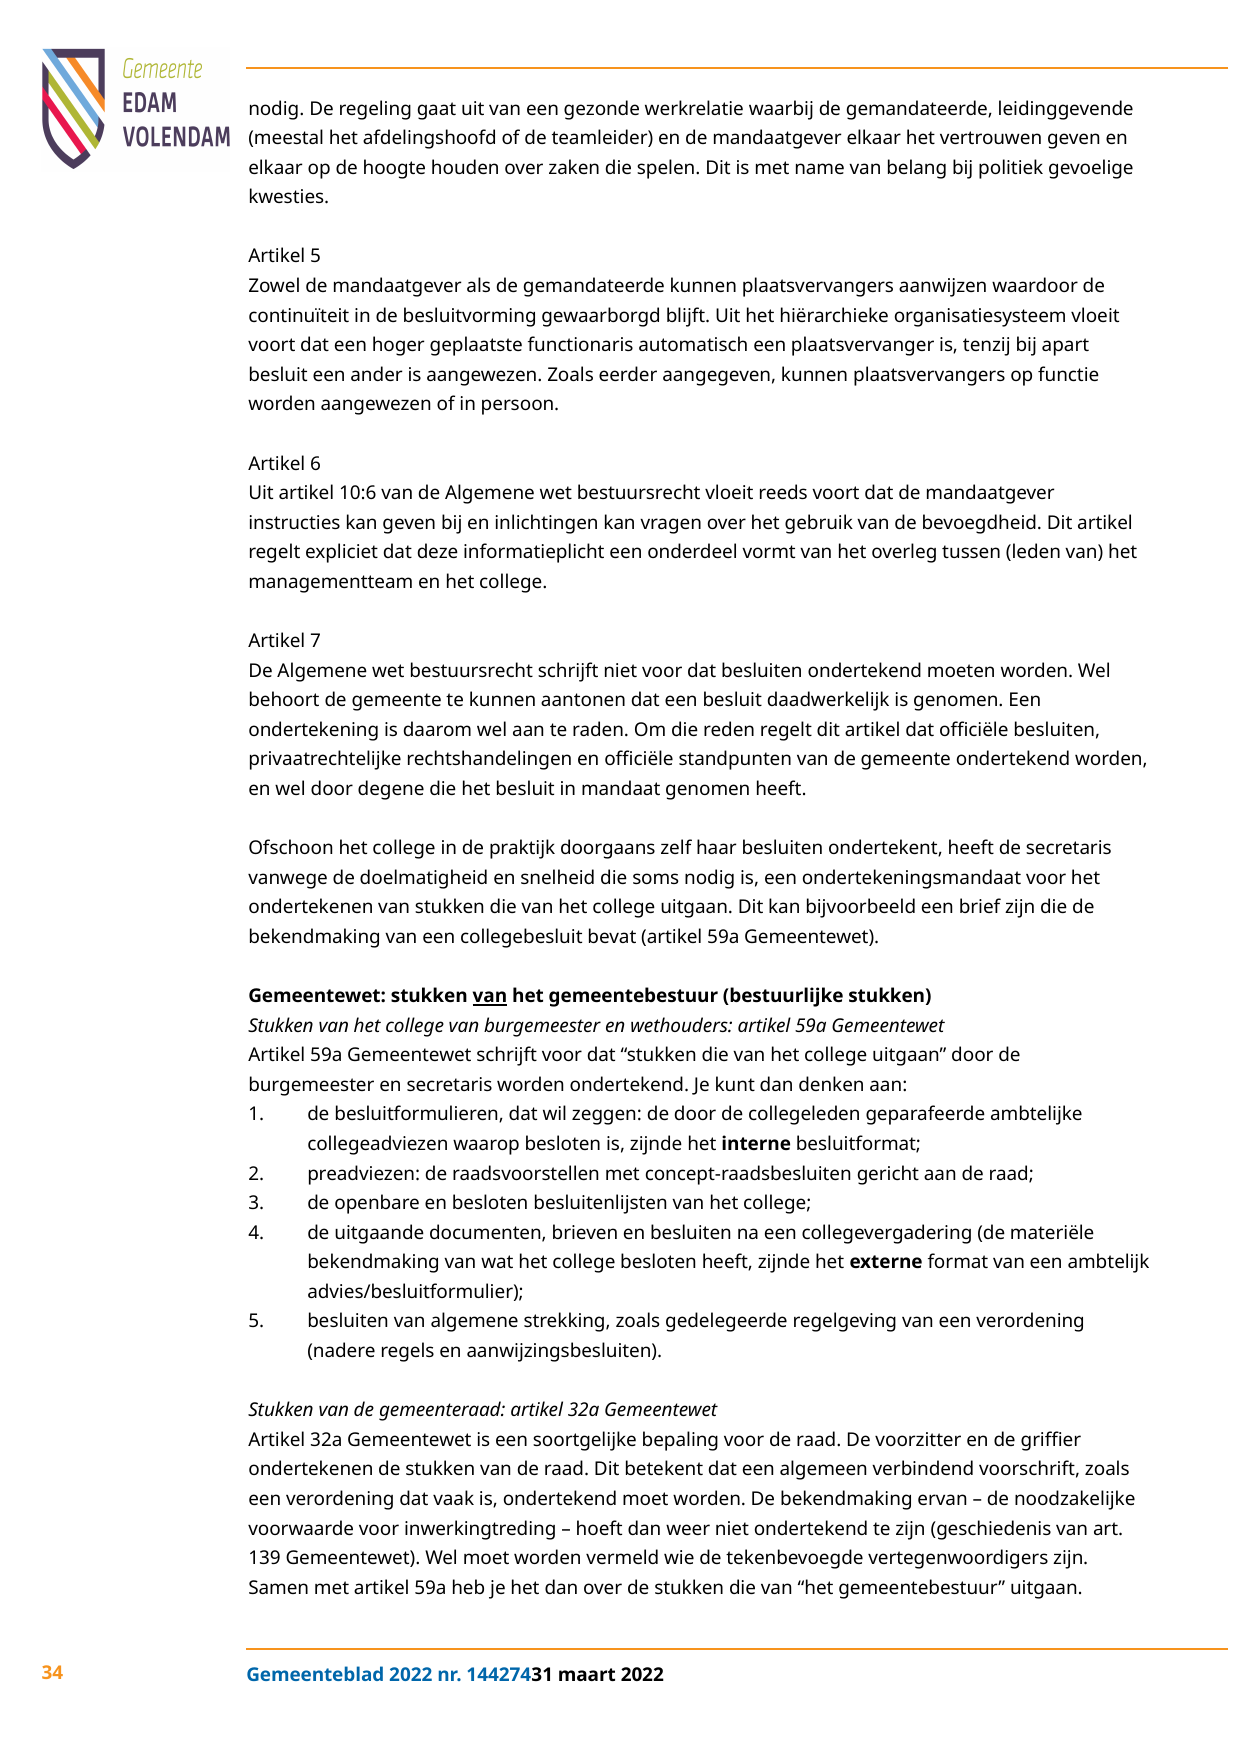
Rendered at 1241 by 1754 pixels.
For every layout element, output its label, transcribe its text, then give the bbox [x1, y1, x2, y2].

text Gemeentewet: stukken van het gemeentebestuur (bestuurlijke stukken) [248, 982, 1152, 1008]
text Uit artikel 10:6 van de Algemene wet bestuursrecht vloeit reeds voort dat de mandaatgever instructies kan geven bij en inlichtingen kan vragen over het gebruik van de bevoegdheid. Dit artikel regelt expliciet dat deze informatieplicht een onderdeel vormt van het overleg tussen (leden van) het managementteam en het college. [248, 479, 1152, 594]
list de openbare en besloten besluitenlijsten van het college; [248, 1189, 1152, 1215]
list de besluitformulieren, dat wil zeggen: de door de collegeleden geparafeerde ambtelijke collegeadviezen waarop besloten is, zijnde het interne besluitformat; [248, 1101, 1152, 1156]
text Stukken van de gemeenteraad: artikel 32a Gemeentewet [248, 1396, 1152, 1422]
text Artikel 59a Gemeentewet schrijft voor dat “stukken die van het college uitgaan” door de burgemeester en secretaris worden ondertekend. Je kunt dan denken aan: [248, 1041, 1152, 1097]
text Zowel de mandaatgever als de gemandateerde kunnen plaatsvervangers aanwijzen waardoor de continuïteit in de besluitvorming gewaarborgd blijft. Uit het hiërarchieke organisatiesysteem vloeit voort dat een hoger geplaatste functionaris automatisch een plaatsvervanger is, tenzij bij apart besluit een ander is aangewezen. Zoals eerder aangegeven, kunnen plaatsvervangers op functie worden aangewezen of in persoon. [248, 272, 1152, 416]
list de uitgaande documenten, brieven en besluiten na een collegevergadering (de materiële bekendmaking van wat het college besloten heeft, zijnde het externe format van een ambtelijk advies/besluitformulier); [248, 1219, 1152, 1304]
text Artikel 7 [248, 627, 1152, 653]
text Ofschoon het college in de praktijk doorgaans zelf haar besluiten ondertekent, heeft de secretaris vanwege de doelmatigheid en snelheid die soms nodig is, een ondertekeningsmandaat voor het ondertekenen van stukken die van het college uitgaan. Dit kan bijvoorbeeld een brief zijn die de bekendmaking van een collegebesluit bevat (artikel 59a Gemeentewet). [248, 834, 1152, 949]
list besluiten van algemene strekking, zoals gedelegeerde regelgeving van een verordening (nadere regels en aanwijzingsbesluiten). [248, 1308, 1152, 1363]
text Artikel 32a Gemeentewet is een soortgelijke bepaling voor de raad. De voorzitter en de griffier ondertekenen de stukken van de raad. Dit betekent dat een algemeen verbindend voorschrift, zoals een verordening dat vaak is, ondertekend moet worden. De bekendmaking ervan – de noodzakelijke voorwaarde voor inwerkingtreding – hoeft dan weer niet ondertekend te zijn (geschiedenis van art. 139 Gemeentewet). Wel moet worden vermeld wie de tekenbevoegde vertegenwoordigers zijn. Samen met artikel 59a heb je het dan over de stukken die van “het gemeentebestuur” uitgaan. [248, 1426, 1152, 1600]
text nodig. De regeling gaat uit van een gezonde werkrelatie waarbij de gemandateerde, leidinggevende (meestal het afdelingshoofd of de teamleider) en de mandaatgever elkaar het vertrouwen geven en elkaar op de hoogte houden over zaken die spelen. Dit is met name van belang bij politiek gevoelige kwesties. [248, 95, 1152, 209]
text Stukken van het college van burgemeester en wethouders: artikel 59a Gemeentewet [248, 1012, 1152, 1038]
text Artikel 5 [248, 243, 1152, 268]
list preadviezen: de raadsvoorstellen met concept-raadsbesluiten gericht aan de raad; [248, 1160, 1152, 1186]
text De Algemene wet bestuursrecht schrijft niet voor dat besluiten ondertekend moeten worden. Wel behoort de gemeente te kunnen aantonen dat een besluit daadwerkelijk is genomen. Een ondertekening is daarom wel aan te raden. Om die reden regelt dit artikel dat officiële besluiten, privaatrechtelijke rechtshandelingen en officiële standpunten van de gemeente ondertekend worden, en wel door degene die het besluit in mandaat genomen heeft. [248, 657, 1152, 801]
text Artikel 6 [248, 450, 1152, 476]
picture [41, 47, 231, 172]
